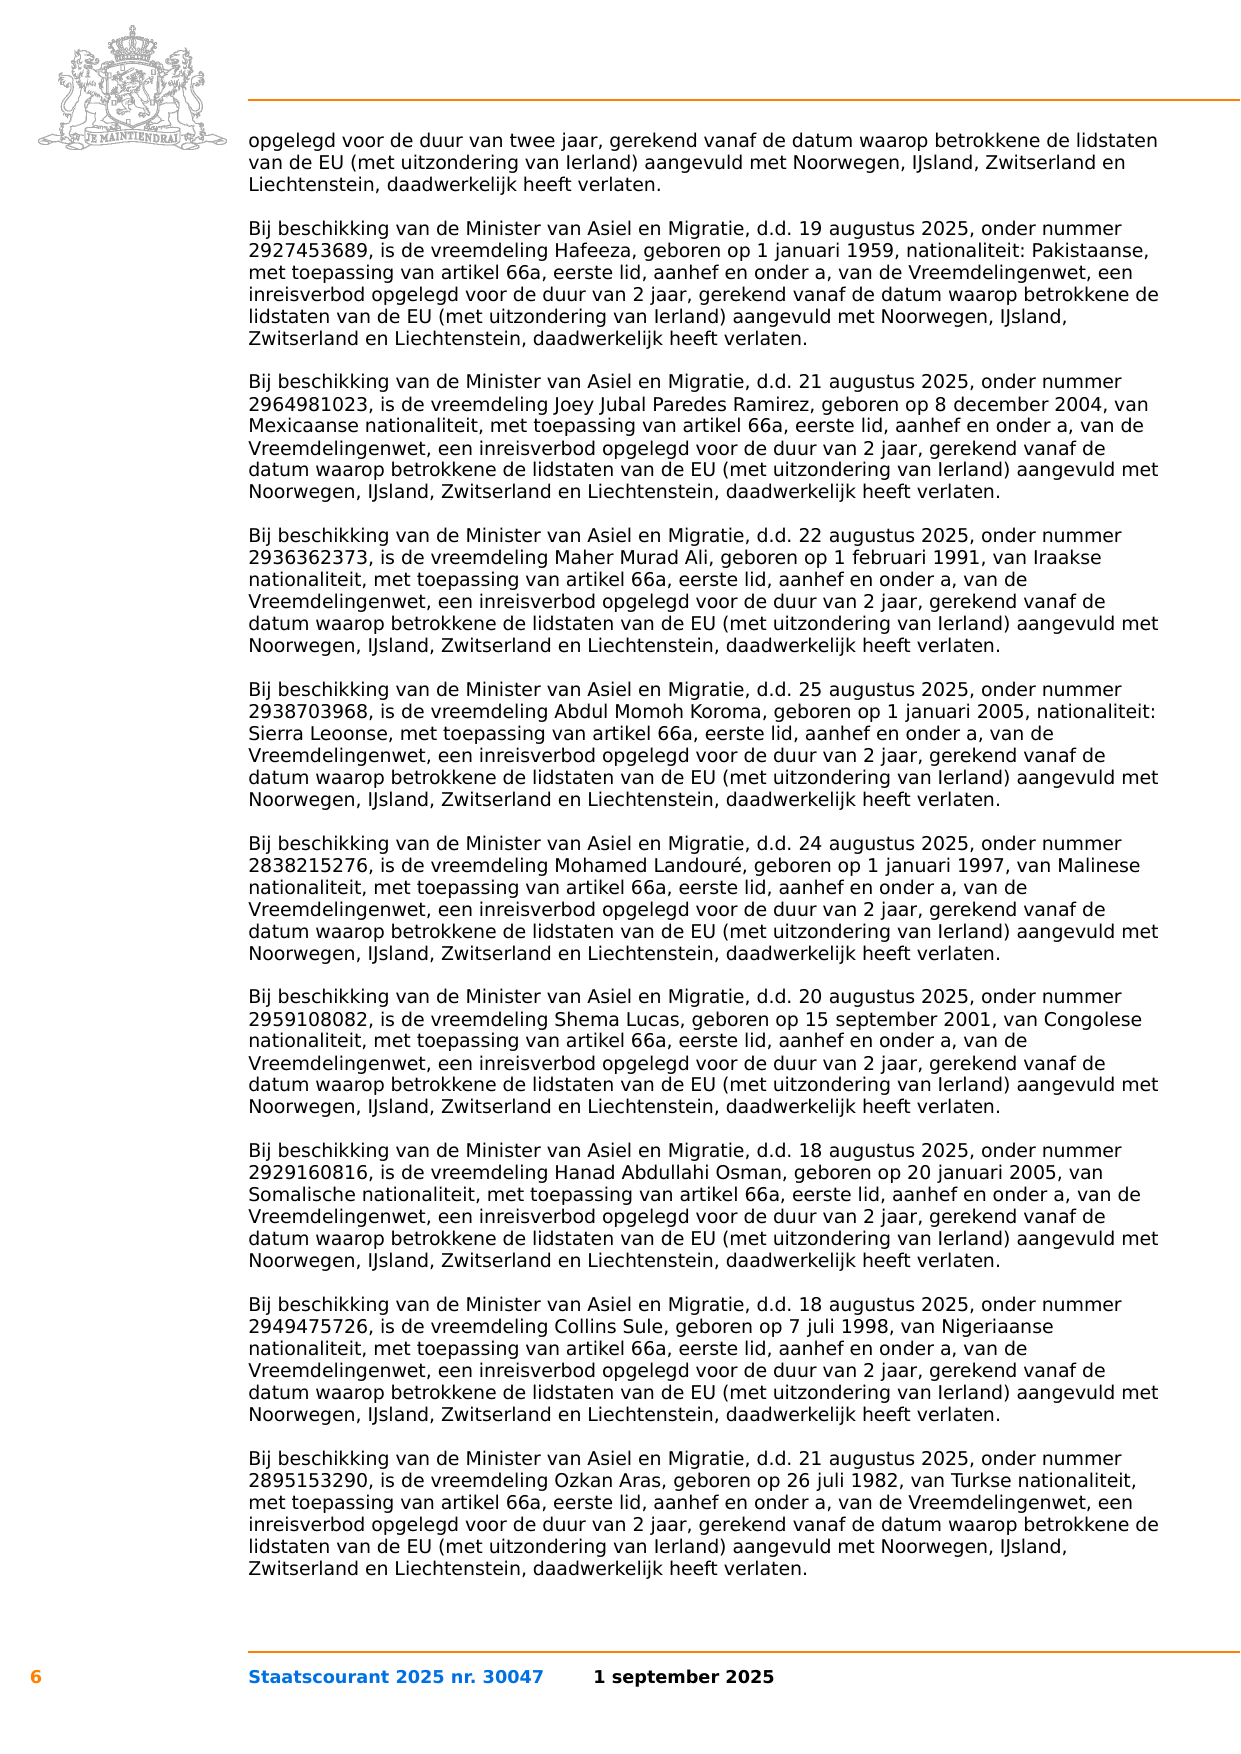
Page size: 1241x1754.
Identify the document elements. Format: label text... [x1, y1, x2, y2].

text Bij beschikking van de Minister van Asiel en Migratie, d.d. 18 augustus 2025, onder nummer 2929160816, is de vreemdeling Hanad Abdullahi Osman, geboren op 20 januari 2005, van Somalische nationaliteit, met toepassing van artikel 66a, eerste lid, aanhef en onder a, van de Vreemdelingenwet, een inreisverbod opgelegd voor de duur van 2 jaar, gerekend vanaf de datum waarop betrokkene de lidstaten van de EU (met uitzondering van Ierland) aangevuld met Noorwegen, IJsland, Zwitserland en Liechtenstein, daadwerkelijk heeft verlaten. [248, 1140, 1163, 1272]
text opgelegd voor de duur van twee jaar, gerekend vanaf de datum waarop betrokkene de lidstaten van de EU (met uitzondering van Ierland) aangevuld met Noorwegen, IJsland, Zwitserland en Liechtenstein, daadwerkelijk heeft verlaten. [248, 130, 1163, 196]
text Bij beschikking van de Minister van Asiel en Migratie, d.d. 20 augustus 2025, onder nummer 2959108082, is de vreemdeling Shema Lucas, geboren op 15 september 2001, van Congolese nationaliteit, met toepassing van artikel 66a, eerste lid, aanhef en onder a, van de Vreemdelingenwet, een inreisverbod opgelegd voor de duur van 2 jaar, gerekend vanaf de datum waarop betrokkene de lidstaten van de EU (met uitzondering van Ierland) aangevuld met Noorwegen, IJsland, Zwitserland en Liechtenstein, daadwerkelijk heeft verlaten. [248, 986, 1163, 1118]
text Bij beschikking van de Minister van Asiel en Migratie, d.d. 21 augustus 2025, onder nummer 2895153290, is de vreemdeling Ozkan Aras, geboren op 26 juli 1982, van Turkse nationaliteit, met toepassing van artikel 66a, eerste lid, aanhef en onder a, van de Vreemdelingenwet, een inreisverbod opgelegd voor de duur van 2 jaar, gerekend vanaf de datum waarop betrokkene de lidstaten van de EU (met uitzondering van Ierland) aangevuld met Noorwegen, IJsland, Zwitserland en Liechtenstein, daadwerkelijk heeft verlaten. [248, 1448, 1163, 1579]
text Bij beschikking van de Minister van Asiel en Migratie, d.d. 24 augustus 2025, onder nummer 2838215276, is de vreemdeling Mohamed Landouré, geboren op 1 januari 1997, van Malinese nationaliteit, met toepassing van artikel 66a, eerste lid, aanhef en onder a, van de Vreemdelingenwet, een inreisverbod opgelegd voor de duur van 2 jaar, gerekend vanaf de datum waarop betrokkene de lidstaten van de EU (met uitzondering van Ierland) aangevuld met Noorwegen, IJsland, Zwitserland en Liechtenstein, daadwerkelijk heeft verlaten. [248, 833, 1163, 964]
text Bij beschikking van de Minister van Asiel en Migratie, d.d. 19 augustus 2025, onder nummer 2927453689, is de vreemdeling Hafeeza, geboren op 1 januari 1959, nationaliteit: Pakistaanse, met toepassing van artikel 66a, eerste lid, aanhef en onder a, van de Vreemdelingenwet, een inreisverbod opgelegd voor de duur van 2 jaar, gerekend vanaf de datum waarop betrokkene de lidstaten van de EU (met uitzondering van Ierland) aangevuld met Noorwegen, IJsland, Zwitserland en Liechtenstein, daadwerkelijk heeft verlaten. [248, 218, 1163, 349]
text Bij beschikking van de Minister van Asiel en Migratie, d.d. 18 augustus 2025, onder nummer 2949475726, is de vreemdeling Collins Sule, geboren op 7 juli 1998, van Nigeriaanse nationaliteit, met toepassing van artikel 66a, eerste lid, aanhef en onder a, van de Vreemdelingenwet, een inreisverbod opgelegd voor de duur van 2 jaar, gerekend vanaf de datum waarop betrokkene de lidstaten van de EU (met uitzondering van Ierland) aangevuld met Noorwegen, IJsland, Zwitserland en Liechtenstein, daadwerkelijk heeft verlaten. [248, 1294, 1163, 1426]
text Bij beschikking van de Minister van Asiel en Migratie, d.d. 21 augustus 2025, onder nummer 2964981023, is de vreemdeling Joey Jubal Paredes Ramirez, geboren op 8 december 2004, van Mexicaanse nationaliteit, met toepassing van artikel 66a, eerste lid, aanhef en onder a, van de Vreemdelingenwet, een inreisverbod opgelegd voor de duur van 2 jaar, gerekend vanaf de datum waarop betrokkene de lidstaten van de EU (met uitzondering van Ierland) aangevuld met Noorwegen, IJsland, Zwitserland en Liechtenstein, daadwerkelijk heeft verlaten. [248, 371, 1163, 503]
text Bij beschikking van de Minister van Asiel en Migratie, d.d. 25 augustus 2025, onder nummer 2938703968, is de vreemdeling Abdul Momoh Koroma, geboren op 1 januari 2005, nationaliteit: Sierra Leoonse, met toepassing van artikel 66a, eerste lid, aanhef en onder a, van de Vreemdelingenwet, een inreisverbod opgelegd voor de duur van 2 jaar, gerekend vanaf de datum waarop betrokkene de lidstaten van de EU (met uitzondering van Ierland) aangevuld met Noorwegen, IJsland, Zwitserland en Liechtenstein, daadwerkelijk heeft verlaten. [248, 679, 1163, 811]
text Bij beschikking van de Minister van Asiel en Migratie, d.d. 22 augustus 2025, onder nummer 2936362373, is de vreemdeling Maher Murad Ali, geboren op 1 februari 1991, van Iraakse nationaliteit, met toepassing van artikel 66a, eerste lid, aanhef en onder a, van de Vreemdelingenwet, een inreisverbod opgelegd voor de duur van 2 jaar, gerekend vanaf de datum waarop betrokkene de lidstaten van de EU (met uitzondering van Ierland) aangevuld met Noorwegen, IJsland, Zwitserland en Liechtenstein, daadwerkelijk heeft verlaten. [248, 525, 1163, 657]
picture [38, 25, 227, 150]
